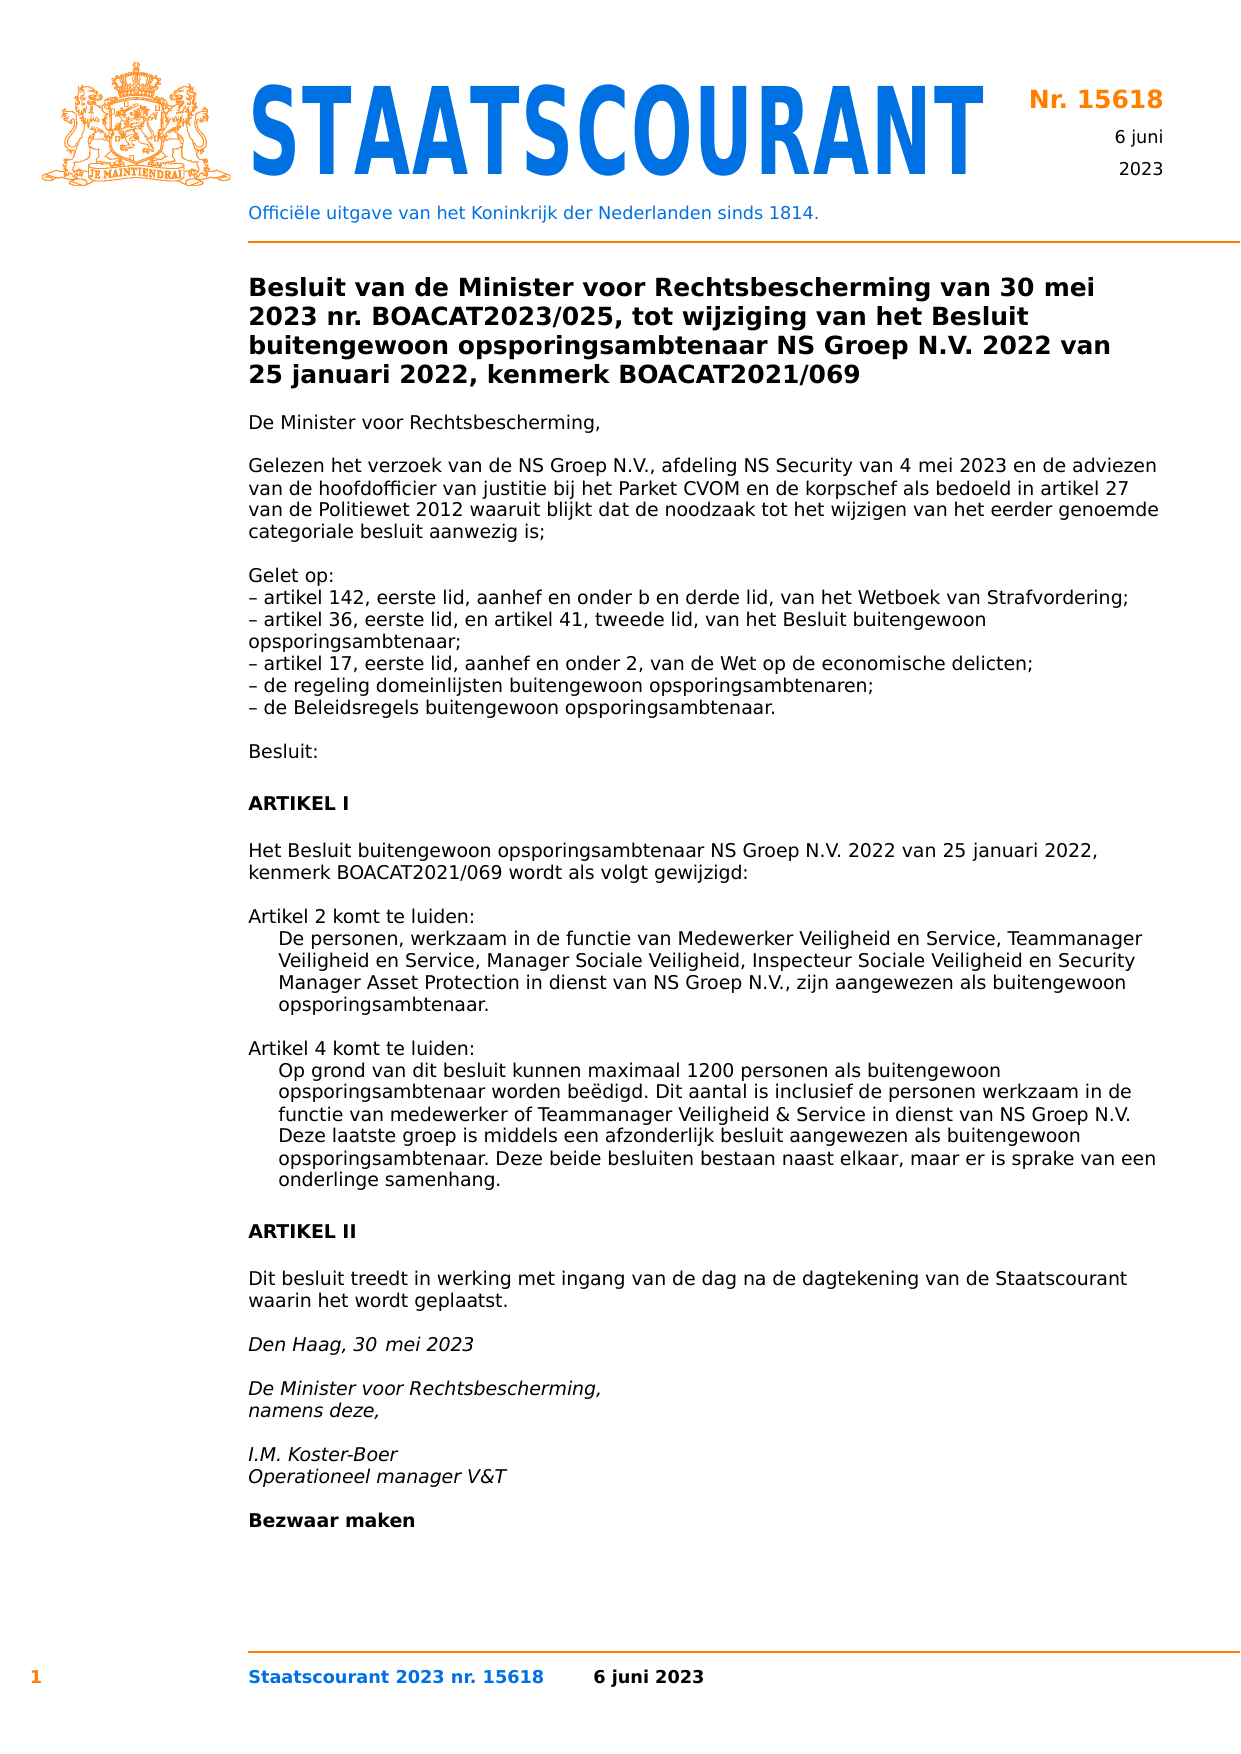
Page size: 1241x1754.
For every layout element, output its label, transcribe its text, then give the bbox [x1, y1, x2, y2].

text Gelezen het verzoek van de NS Groep N.V., afdeling NS Security van 4 mei 2023 en de adviezen van de hoofdofficier van justitie bij het Parket CVOM en de korpschef als bedoeld in artikel 27 van de Politiewet 2012 waaruit blijkt dat de noodzaak tot het wijzigen van het eerder genoemde categoriale besluit aanwezig is; [248, 455, 1163, 543]
text De Minister voor Rechtsbescherming, namens deze, I.M. Koster-Boer Operationeel manager V&T [248, 1378, 1163, 1488]
text Op grond van dit besluit kunnen maximaal 1200 personen als buitengewoon opsporingsambtenaar worden beëdigd. Dit aantal is inclusief de personen werkzaam in de functie van medewerker of Teammanager Veiligheid & Service in dienst van NS Groep N.V. Deze laatste groep is middels een afzonderlijk besluit aangewezen als buitengewoon opsporingsambtenaar. Deze beide besluiten bestaan naast elkaar, maar er is sprake van een onderlinge samenhang. [278, 1059, 1163, 1191]
text Dit besluit treedt in werking met ingang van de dag na de dagtekening van de Staatscourant waarin het wordt geplaatst. [248, 1268, 1163, 1312]
text – de Beleidsregels buitengewoon opsporingsambtenaar. [248, 697, 1163, 719]
picture [41, 62, 231, 186]
text Het Besluit buitengewoon opsporingsambtenaar NS Groep N.V. 2022 van 25 januari 2022, kenmerk BOACAT2021/069 wordt als volgt gewijzigd: [248, 840, 1163, 884]
text Besluit: [248, 741, 1163, 763]
table_cell 2023 [998, 153, 1240, 203]
text De personen, werkzaam in de functie van Medewerker Veiligheid en Service, Teammanager Veiligheid en Service, Manager Sociale Veiligheid, Inspecteur Sociale Veiligheid en Security Manager Asset Protection in dienst van NS Groep N.V., zijn aangewezen als buitengewoon opsporingsambtenaar. [278, 928, 1163, 1016]
table_cell Officiële uitgave van het Koninkrijk der Nederlanden sinds 1814. [248, 203, 1240, 241]
text – de regeling domeinlijsten buitengewoon opsporingsambtenaren; [248, 675, 1163, 697]
subtitle ARTIKEL I [248, 793, 1163, 815]
text Bezwaar maken [248, 1510, 1163, 1532]
text Gelet op: [248, 565, 1163, 587]
subtitle Besluit van de Minister voor Rechtsbescherming van 30 mei 2023 nr. BOACAT2023/025, tot wijziging van het Besluit buitengewoon opsporingsambtenaar NS Groep N.V. 2022 van 25 januari 2022, kenmerk BOACAT2021/069 [248, 273, 1163, 390]
text Den Haag, 30 mei 2023 [248, 1334, 1163, 1356]
text – artikel 142, eerste lid, aanhef en onder b en derde lid, van het Wetboek van Strafvordering; [248, 587, 1163, 609]
text Artikel 4 komt te luiden: [248, 1037, 1163, 1059]
text – artikel 17, eerste lid, aanhef en onder 2, van de Wet op de economische delicten; [248, 653, 1163, 675]
text De Minister voor Rechtsbescherming, [248, 412, 1163, 433]
subtitle ARTIKEL II [248, 1221, 1163, 1243]
text Artikel 2 komt te luiden: [248, 906, 1163, 928]
table_cell 6 juni [998, 121, 1240, 153]
table_header Nr. 15618 [998, 62, 1240, 121]
text – artikel 36, eerste lid, en artikel 41, tweede lid, van het Besluit buitengewoon opsporingsambtenaar; [248, 609, 1163, 653]
table_header STAATSCOURANT [248, 62, 998, 203]
table_header [25, 62, 248, 241]
